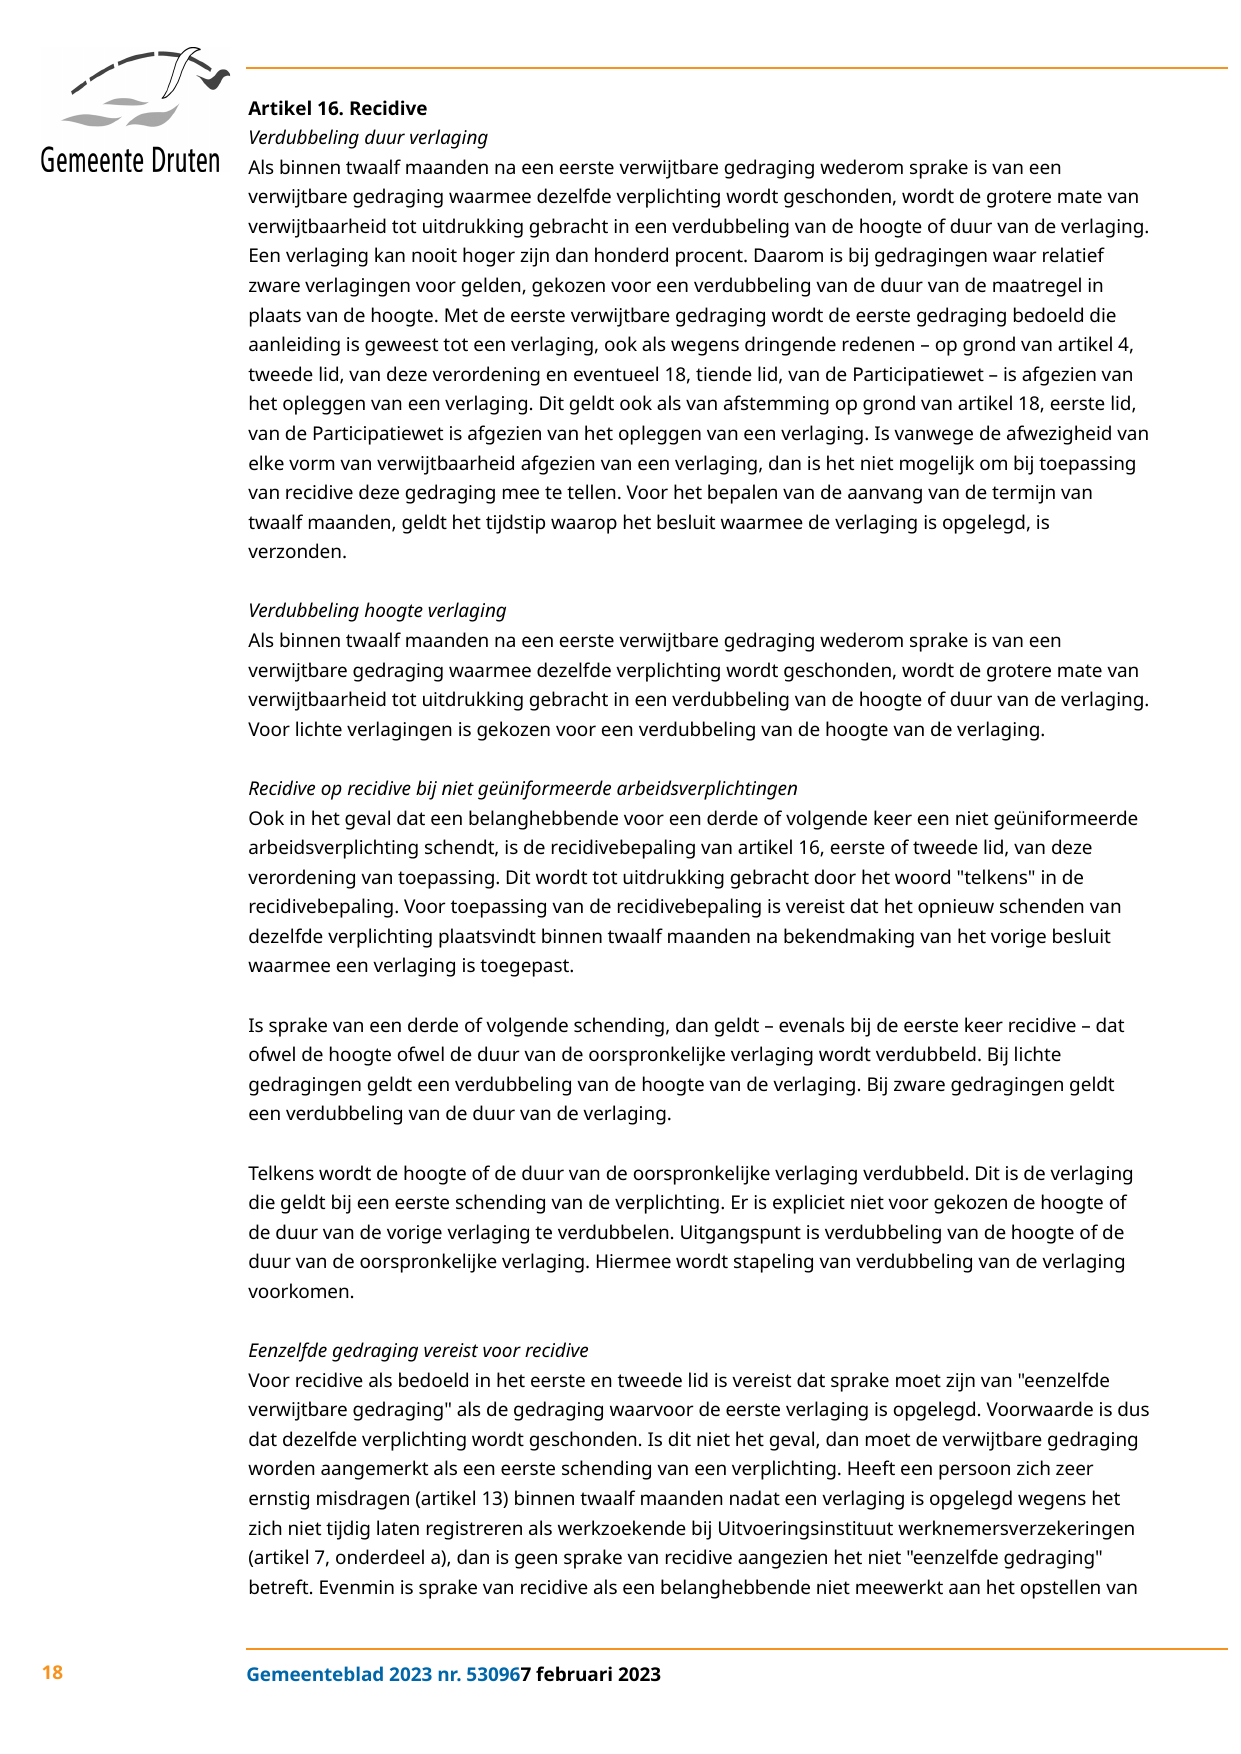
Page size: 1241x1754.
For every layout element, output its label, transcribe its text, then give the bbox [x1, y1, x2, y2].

text Eenzelfde gedraging vereist voor recidive [248, 1337, 1152, 1363]
text Voor recidive als bedoeld in het eerste en tweede lid is vereist dat sprake moet zijn van "eenzelfde verwijtbare gedraging" als de gedraging waarvoor de eerste verlaging is opgelegd. Voorwaarde is dus dat dezelfde verplichting wordt geschonden. Is dit niet het geval, dan moet de verwijtbare gedraging worden aangemerkt als een eerste schending van een verplichting. Heeft een persoon zich zeer ernstig misdragen (artikel 13) binnen twaalf maanden nadat een verlaging is opgelegd wegens het zich niet tijdig laten registreren als werkzoekende bij Uitvoeringsinstituut werknemersverzekeringen (artikel 7, onderdeel a), dan is geen sprake van recidive aangezien het niet "eenzelfde gedraging" betreft. Evenmin is sprake van recidive als een belanghebbende niet meewerkt aan het opstellen van [248, 1367, 1152, 1600]
text Als binnen twaalf maanden na een eerste verwijtbare gedraging wederom sprake is van een verwijtbare gedraging waarmee dezelfde verplichting wordt geschonden, wordt de grotere mate van verwijtbaarheid tot uitdrukking gebracht in een verdubbeling van de hoogte of duur van de verlaging. Voor lichte verlagingen is gekozen voor een verdubbeling van de hoogte van de verlaging. [248, 627, 1152, 742]
picture [41, 47, 231, 172]
text Is sprake van een derde of volgende schending, dan geldt – evenals bij de eerste keer recidive – dat ofwel de hoogte ofwel de duur van de oorspronkelijke verlaging wordt verdubbeld. Bij lichte gedragingen geldt een verdubbeling van de hoogte van de verlaging. Bij zware gedragingen geldt een verdubbeling van de duur van de verlaging. [248, 1012, 1152, 1126]
text Recidive op recidive bij niet geüniformeerde arbeidsverplichtingen [248, 775, 1152, 801]
text Ook in het geval dat een belanghebbende voor een derde of volgende keer een niet geüniformeerde arbeidsverplichting schendt, is de recidivebepaling van artikel 16, eerste of tweede lid, van deze verordening van toepassing. Dit wordt tot uitdrukking gebracht door het woord "telkens" in de recidivebepaling. Voor toepassing van de recidivebepaling is vereist dat het opnieuw schenden van dezelfde verplichting plaatsvindt binnen twaalf maanden na bekendmaking van het vorige besluit waarmee een verlaging is toegepast. [248, 805, 1152, 978]
text Als binnen twaalf maanden na een eerste verwijtbare gedraging wederom sprake is van een verwijtbare gedraging waarmee dezelfde verplichting wordt geschonden, wordt de grotere mate van verwijtbaarheid tot uitdrukking gebracht in een verdubbeling van de hoogte of duur van de verlaging. Een verlaging kan nooit hoger zijn dan honderd procent. Daarom is bij gedragingen waar relatief zware verlagingen voor gelden, gekozen voor een verdubbeling van de duur van de maatregel in plaats van de hoogte. Met de eerste verwijtbare gedraging wordt de eerste gedraging bedoeld die aanleiding is geweest tot een verlaging, ook als wegens dringende redenen – op grond van artikel 4, tweede lid, van deze verordening en eventueel 18, tiende lid, van de Participatiewet – is afgezien van het opleggen van een verlaging. Dit geldt ook als van afstemming op grond van artikel 18, eerste lid, van de Participatiewet is afgezien van het opleggen van een verlaging. Is vanwege de afwezigheid van elke vorm van verwijtbaarheid afgezien van een verlaging, dan is het niet mogelijk om bij toepassing van recidive deze gedraging mee te tellen. Voor het bepalen van de aanvang van de termijn van twaalf maanden, geldt het tijdstip waarop het besluit waarmee de verlaging is opgelegd, is verzonden. [248, 154, 1152, 564]
text Telkens wordt de hoogte of de duur van de oorspronkelijke verlaging verdubbeld. Dit is de verlaging die geldt bij een eerste schending van de verplichting. Er is expliciet niet voor gekozen de hoogte of de duur van de vorige verlaging te verdubbelen. Uitgangspunt is verdubbeling van de hoogte of de duur van de oorspronkelijke verlaging. Hiermee wordt stapeling van verdubbeling van de verlaging voorkomen. [248, 1160, 1152, 1304]
text Verdubbeling hoogte verlaging [248, 598, 1152, 623]
text Verdubbeling duur verlaging [248, 124, 1152, 150]
text Artikel 16. Recidive [248, 95, 1152, 121]
